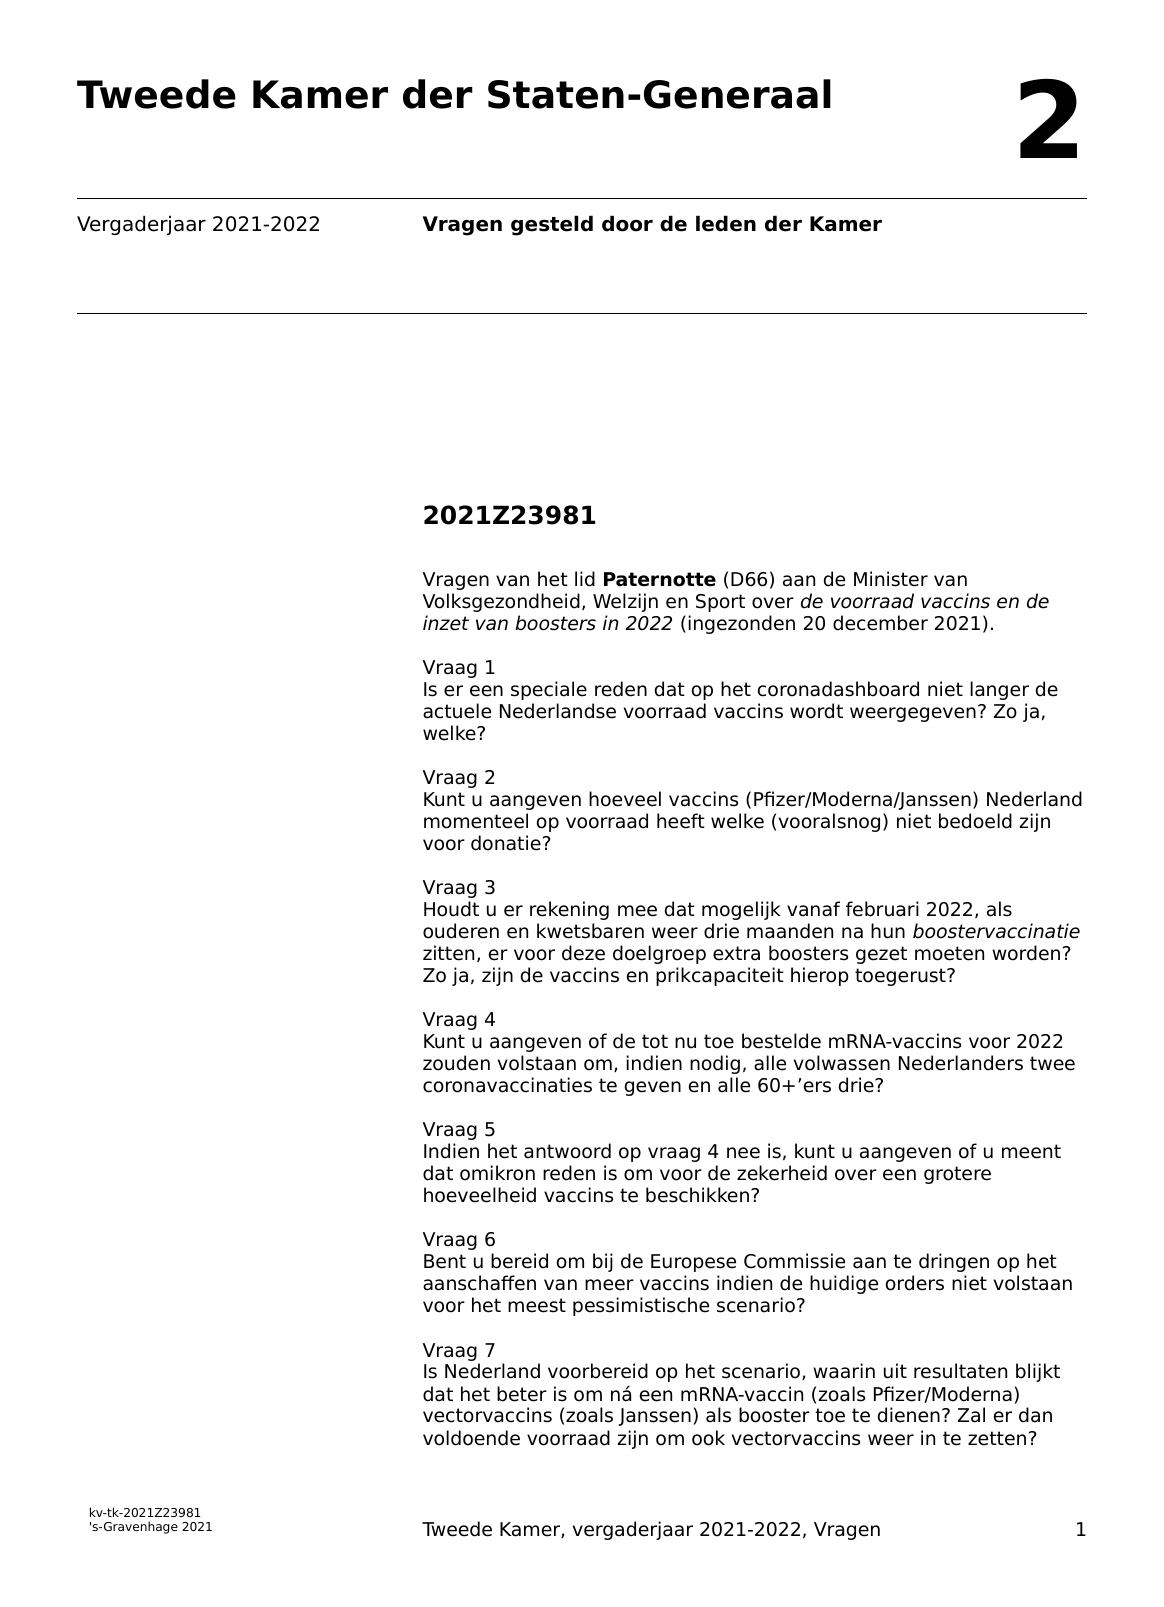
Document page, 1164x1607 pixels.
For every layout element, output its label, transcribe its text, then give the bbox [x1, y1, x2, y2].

table_cell Vergaderjaar 2021-2022 [77, 199, 422, 313]
text Bent u bereid om bij de Europese Commissie aan te dringen op het aanschaffen van meer vaccins indien de huidige orders niet volstaan voor het meest pessimistische scenario? [422, 1251, 1087, 1317]
text Vraag 5 [422, 1119, 1087, 1141]
text Vraag 7 [422, 1339, 1087, 1361]
text kv-tk-2021Z23981 [88, 1506, 323, 1520]
text Vraag 3 [422, 877, 1087, 899]
text Vraag 4 [422, 1009, 1087, 1031]
text Vraag 2 [422, 767, 1087, 789]
text Vragen van het lid Paternotte (D66) aan de Minister van Volksgezondheid, Welzijn en Sport over de voorraad vaccins en de inzet van boosters in 2022 (ingezonden 20 december 2021). [422, 569, 1087, 635]
text 2021Z23981 [422, 501, 1087, 531]
text Vraag 1 [422, 657, 1087, 679]
text Vraag 6 [422, 1229, 1087, 1251]
text Houdt u er rekening mee dat mogelijk vanaf februari 2022, als ouderen en kwetsbaren weer drie maanden na hun boostervaccinatie zitten, er voor deze doelgroep extra boosters gezet moeten worden? Zo ja, zijn de vaccins en prikcapaciteit hierop toegerust? [422, 899, 1087, 987]
table_header 2 [886, 59, 1087, 198]
text Kunt u aangeven of de tot nu toe bestelde mRNA-vaccins voor 2022 zouden volstaan om, indien nodig, alle volwassen Nederlanders twee coronavaccinaties te geven en alle 60+’ers drie? [422, 1031, 1087, 1097]
table_header Tweede Kamer der Staten-Generaal [77, 59, 886, 198]
text Indien het antwoord op vraag 4 nee is, kunt u aangeven of u meent dat omikron reden is om voor de zekerheid over een grotere hoeveelheid vaccins te beschikken? [422, 1141, 1087, 1207]
text 's-Gravenhage 2021 [88, 1520, 323, 1534]
text Is Nederland voorbereid op het scenario, waarin uit resultaten blijkt dat het beter is om ná een mRNA-vaccin (zoals Pfizer/Moderna) vectorvaccins (zoals Janssen) als booster toe te dienen? Zal er dan voldoende voorraad zijn om ook vectorvaccins weer in te zetten? [422, 1361, 1087, 1449]
text Is er een speciale reden dat op het coronadashboard niet langer de actuele Nederlandse voorraad vaccins wordt weergegeven? Zo ja, welke? [422, 679, 1087, 745]
table_cell Vragen gesteld door de leden der Kamer [422, 199, 1087, 313]
text Kunt u aangeven hoeveel vaccins (Pfizer/Moderna/Janssen) Nederland momenteel op voorraad heeft welke (vooralsnog) niet bedoeld zijn voor donatie? [422, 789, 1087, 855]
